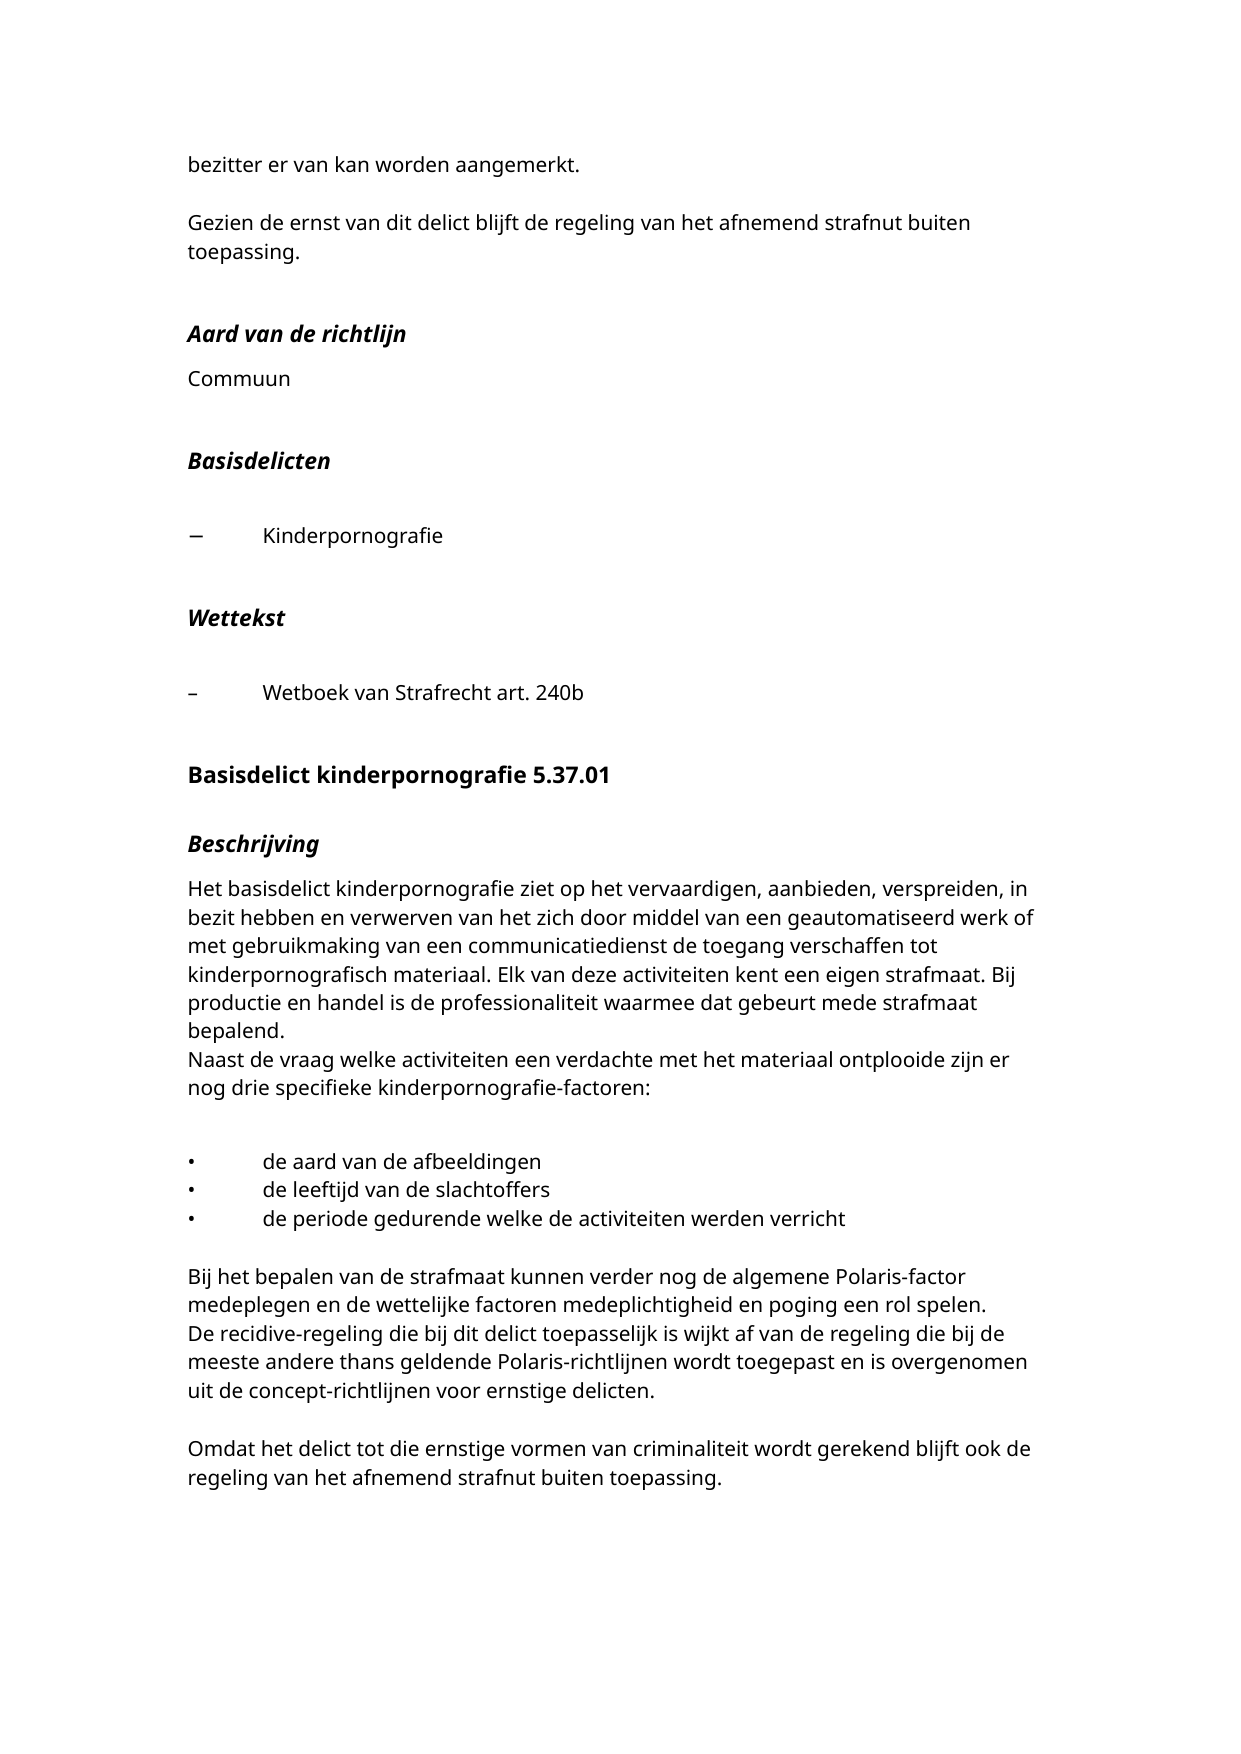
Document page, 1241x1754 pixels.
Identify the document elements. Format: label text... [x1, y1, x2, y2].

subtitle Beschrijving [187, 828, 1053, 859]
subtitle Aard van de richtlijn [187, 318, 1053, 349]
text Omdat het delict tot die ernstige vormen van criminaliteit wordt gerekend blijft ook de regeling van het afnemend strafnut buiten toepassing. [187, 1434, 1053, 1491]
list Wetboek van Strafrecht art. 240b [187, 678, 1053, 707]
list de aard van de afbeeldingen [187, 1147, 1053, 1175]
text Het basisdelict kinderpornografie ziet op het vervaardigen, aanbieden, verspreiden, in bezit hebben en verwerven van het zich door middel van een geautomatiseerd werk of met gebruikmaking van een communicatiedienst de toegang verschaffen tot kinderpornografisch materiaal. Elk van deze activiteiten kent een eigen strafmaat. Bij productie en handel is de professionaliteit waarmee dat gebeurt mede strafmaat bepalend. [187, 874, 1053, 1045]
text Gezien de ernst van dit delict blijft de regeling van het afnemend strafnut buiten toepassing. [187, 208, 1053, 265]
subtitle Basisdelict kinderpornografie 5.37.01 [187, 759, 1053, 791]
list de periode gedurende welke de activiteiten werden verricht [187, 1204, 1053, 1232]
list de leeftijd van de slachtoffers [187, 1175, 1053, 1204]
list Kinderpornografie [187, 521, 1053, 550]
subtitle Wettekst [187, 602, 1053, 633]
text Commuun [187, 364, 1053, 392]
subtitle Basisdelicten [187, 445, 1053, 476]
text bezitter er van kan worden aangemerkt. [187, 150, 1053, 178]
text Bij het bepalen van de strafmaat kunnen verder nog de algemene Polaris-factor medeplegen en de wettelijke factoren medeplichtigheid en poging een rol spelen. [187, 1262, 1053, 1319]
text Naast de vraag welke activiteiten een verdachte met het materiaal ontplooide zijn er nog drie specifieke kinderpornografie-factoren: [187, 1045, 1053, 1102]
text De recidive-regeling die bij dit delict toepasselijk is wijkt af van de regeling die bij de meeste andere thans geldende Polaris-richtlijnen wordt toegepast en is overgenomen uit de concept-richtlijnen voor ernstige delicten. [187, 1319, 1053, 1404]
